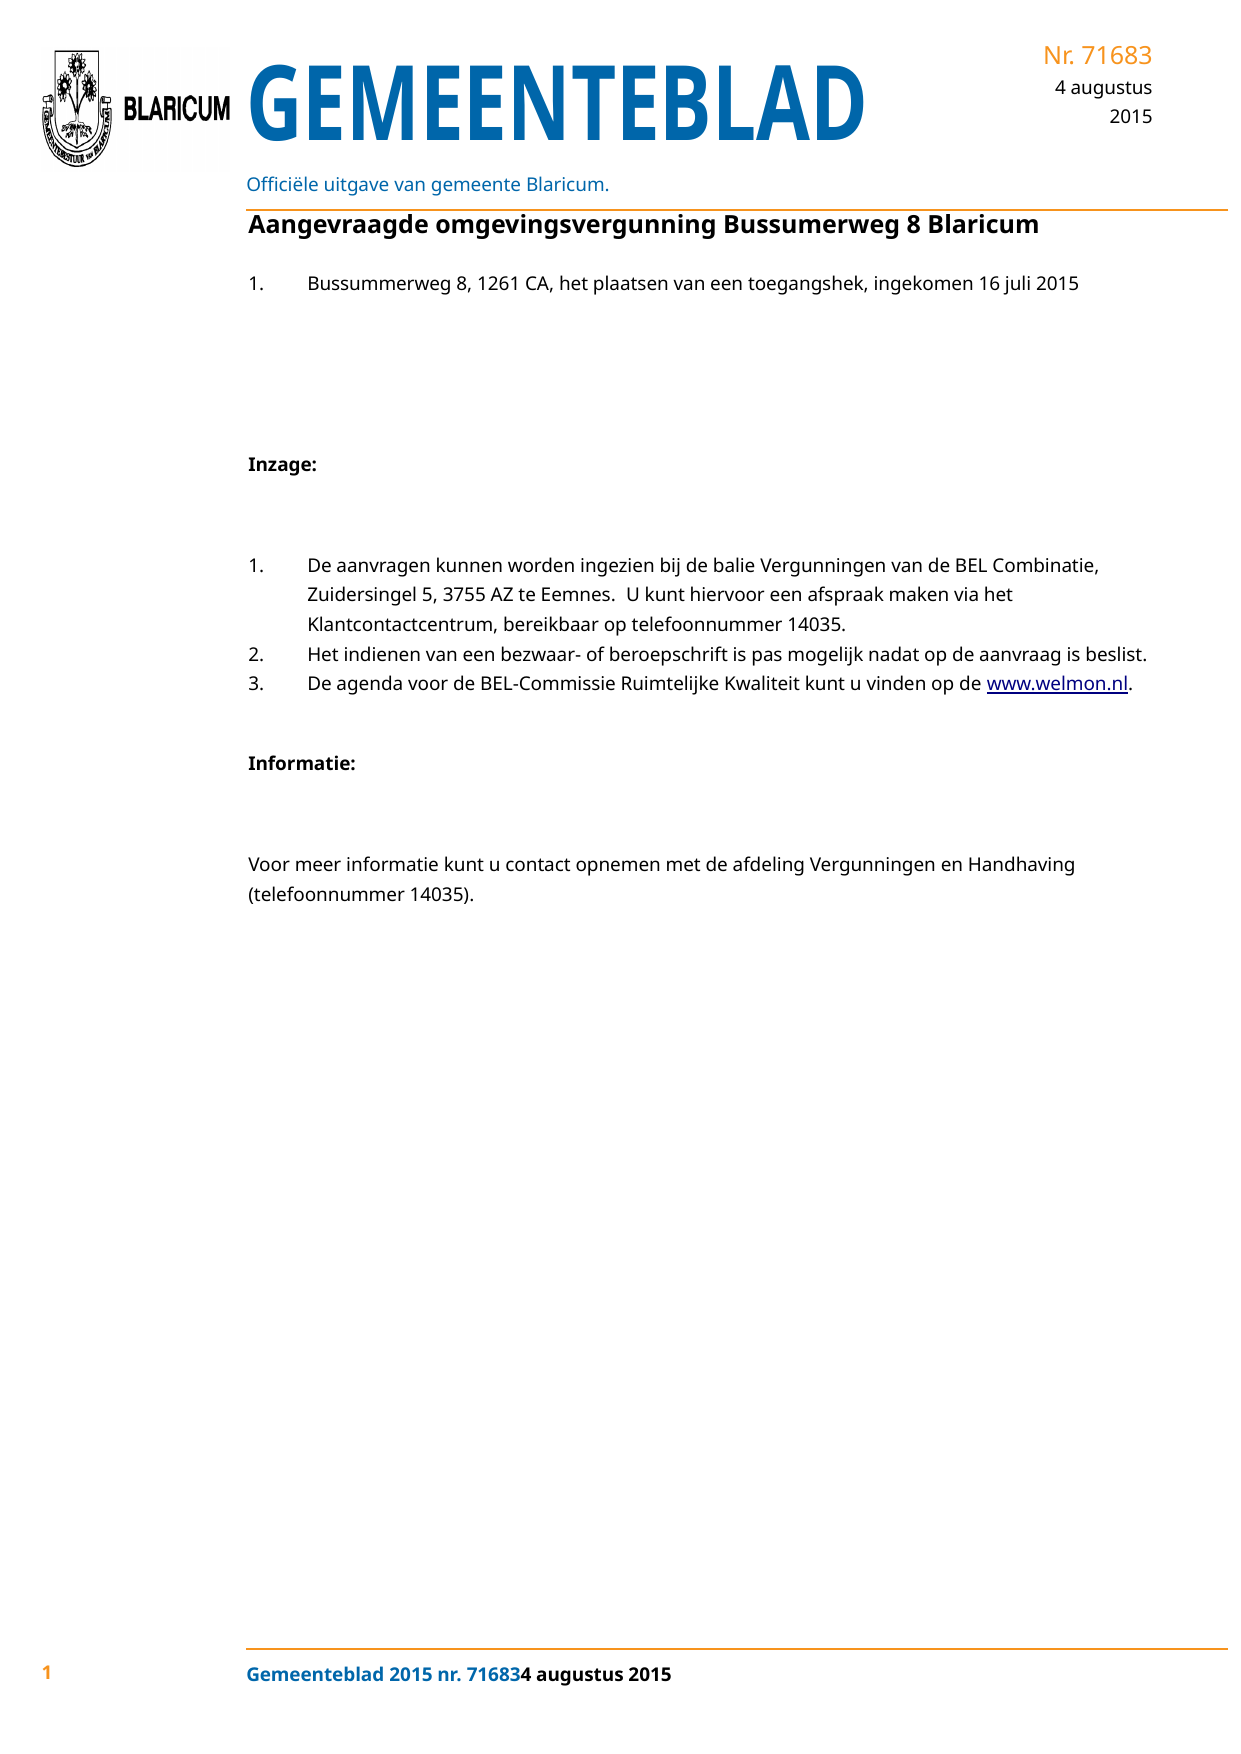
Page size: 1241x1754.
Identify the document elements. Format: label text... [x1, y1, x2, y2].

list De aanvragen kunnen worden ingezien bij de balie Vergunningen van de BEL Combinatie, Zuidersingel 5, 3755 AZ te Eemnes. U kunt hiervoor een afspraak maken via het Klantcontactcentrum, bereikbaar op telefoonnummer 14035. [248, 552, 1152, 637]
text Aangevraagde omgevingsvergunning Bussumerweg 8 Blaricum [248, 211, 1152, 241]
list De agenda voor de BEL-Commissie Ruimtelijke Kwaliteit kunt u vinden op de www.welmon.nl. [248, 670, 1152, 696]
list Het indienen van een bezwaar- of beroepschrift is pas mogelijk nadat op de aanvraag is beslist. [248, 641, 1152, 666]
text Voor meer informatie kunt u contact opnemen met de afdeling Vergunningen en Handhaving (telefoonnummer 14035). [248, 851, 1152, 906]
list Bussummerweg 8, 1261 CA, het plaatsen van een toegangshek, ingekomen 16 juli 2015 [248, 270, 1152, 296]
text Informatie: [248, 750, 1152, 776]
text Inzage: [248, 451, 1152, 477]
picture [41, 47, 231, 172]
